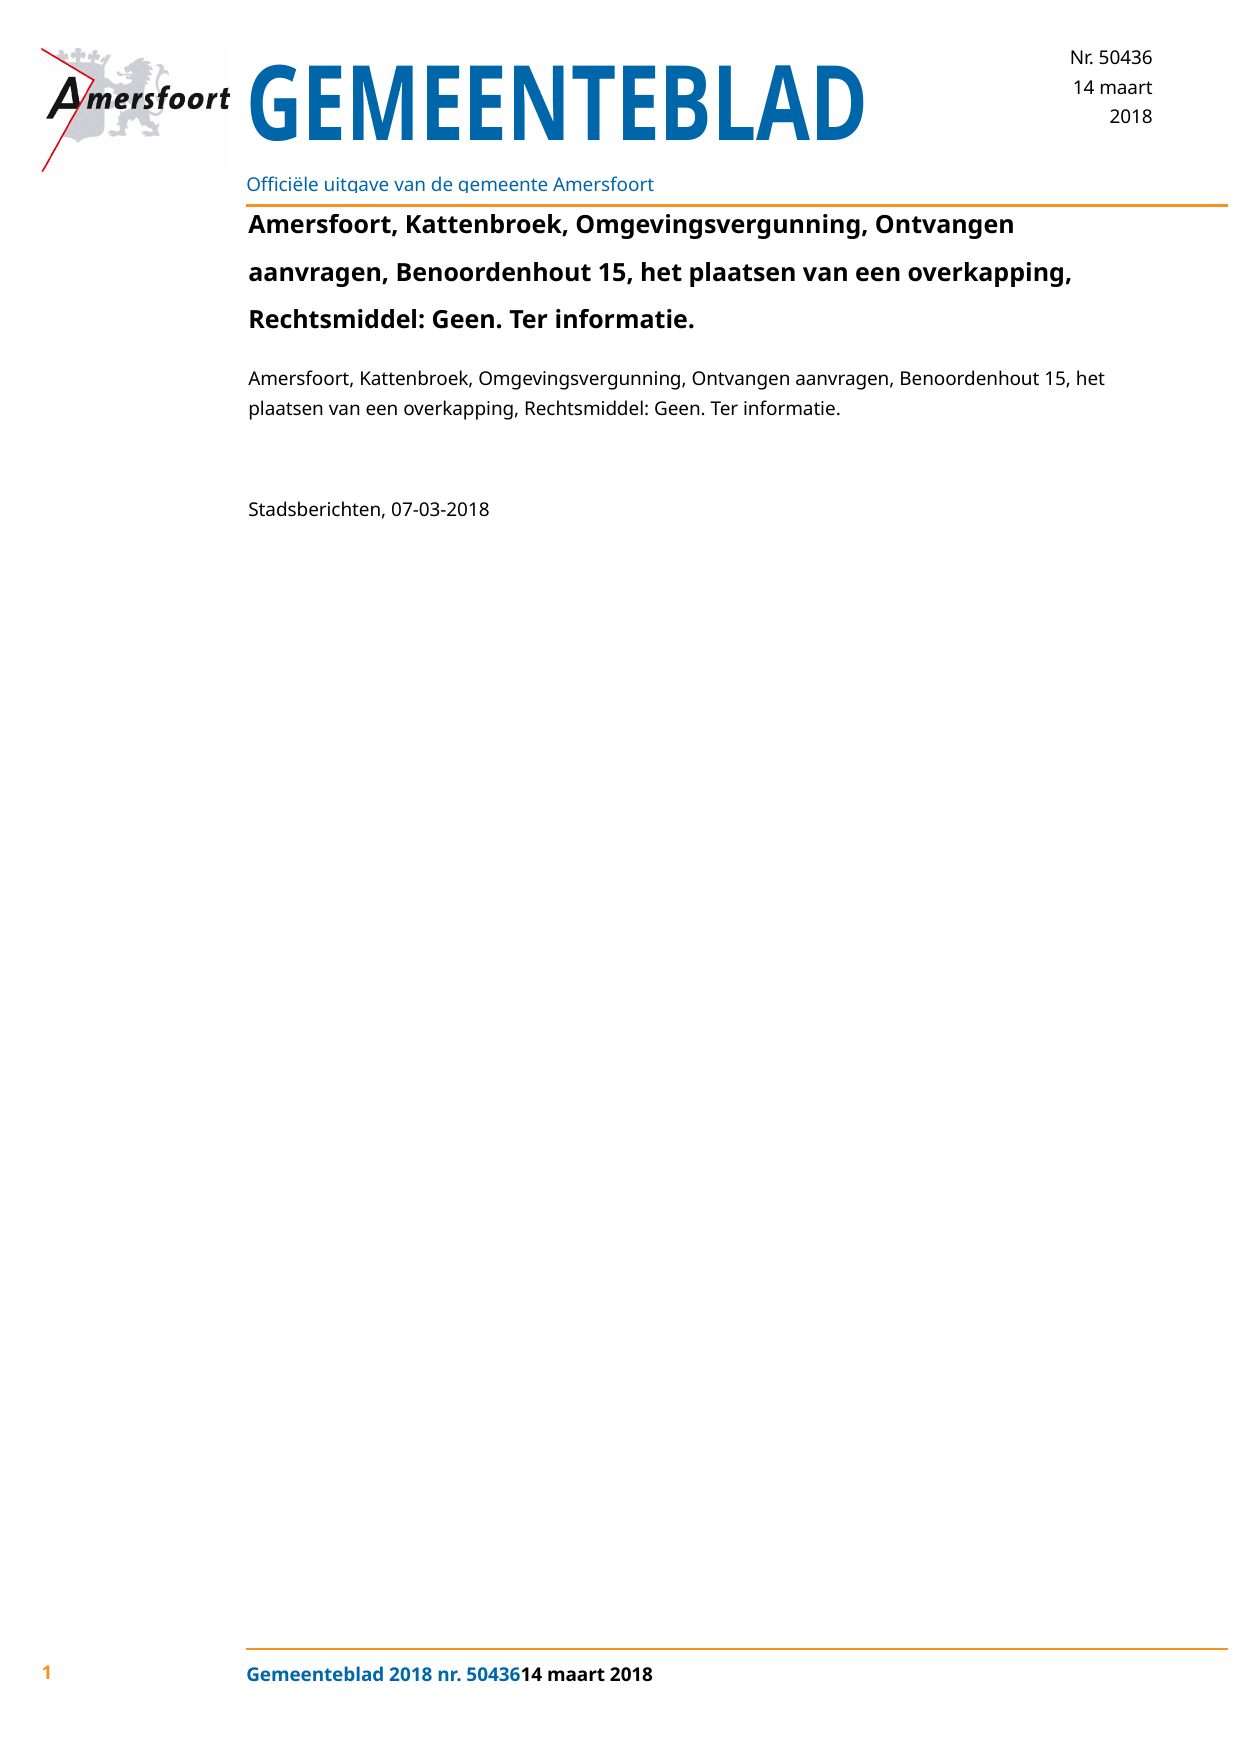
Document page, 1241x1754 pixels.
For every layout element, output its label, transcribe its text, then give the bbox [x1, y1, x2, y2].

text Amersfoort, Kattenbroek, Omgevingsvergunning, Ontvangen aanvragen, Benoordenhout 15, het plaatsen van een overkapping, Rechtsmiddel: Geen. Ter informatie. [248, 366, 1152, 421]
picture [41, 47, 231, 172]
text Amersfoort, Kattenbroek, Omgevingsvergunning, Ontvangen aanvragen, Benoordenhout 15, het plaatsen van een overkapping, Rechtsmiddel: Geen. Ter informatie. [248, 207, 1152, 336]
text Stadsberichten, 07-03-2018 [248, 496, 1152, 522]
